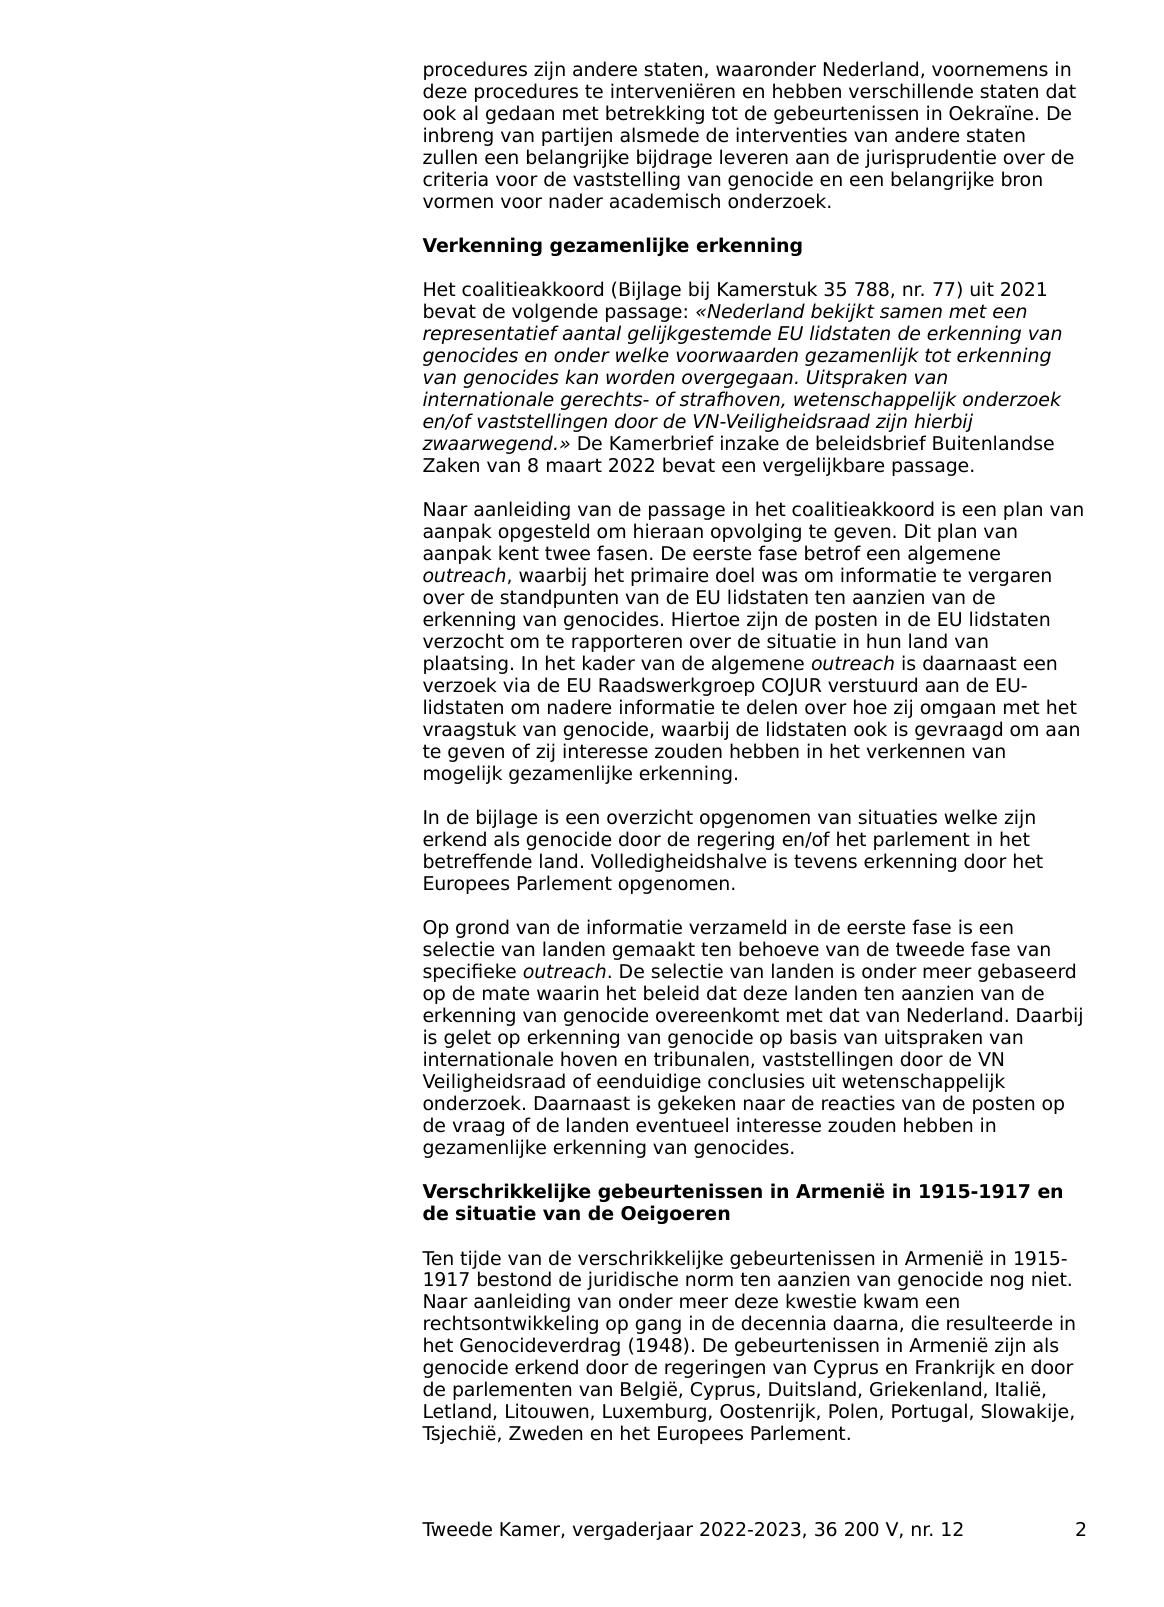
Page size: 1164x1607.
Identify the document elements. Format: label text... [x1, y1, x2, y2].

subtitle Verschrikkelijke gebeurtenissen in Armenië in 1915-1917 en de situatie van de Oeigoeren [422, 1181, 1087, 1225]
text procedures zijn andere staten, waaronder Nederland, voornemens in deze procedures te interveniëren en hebben verschillende staten dat ook al gedaan met betrekking tot de gebeurtenissen in Oekraïne. De inbreng van partijen alsmede de interventies van andere staten zullen een belangrijke bijdrage leveren aan de jurisprudentie over de criteria voor de vaststelling van genocide en een belangrijke bron vormen voor nader academisch onderzoek. [422, 59, 1087, 213]
text Ten tijde van de verschrikkelijke gebeurtenissen in Armenië in 1915-1917 bestond de juridische norm ten aanzien van genocide nog niet. Naar aanleiding van onder meer deze kwestie kwam een rechtsontwikkeling op gang in de decennia daarna, die resulteerde in het Genocideverdrag (1948). De gebeurtenissen in Armenië zijn als genocide erkend door de regeringen van Cyprus en Frankrijk en door de parlementen van België, Cyprus, Duitsland, Griekenland, Italië, Letland, Litouwen, Luxemburg, Oostenrijk, Polen, Portugal, Slowakije, Tsjechië, Zweden en het Europees Parlement. [422, 1247, 1087, 1445]
text Op grond van de informatie verzameld in de eerste fase is een selectie van landen gemaakt ten behoeve van de tweede fase van specifieke outreach. De selectie van landen is onder meer gebaseerd op de mate waarin het beleid dat deze landen ten aanzien van de erkenning van genocide overeenkomt met dat van Nederland. Daarbij is gelet op erkenning van genocide op basis van uitspraken van internationale hoven en tribunalen, vaststellingen door de VN Veiligheidsraad of eenduidige conclusies uit wetenschappelijk onderzoek. Daarnaast is gekeken naar de reacties van de posten op de vraag of de landen eventueel interesse zouden hebben in gezamenlijke erkenning van genocides. [422, 917, 1087, 1159]
text Het coalitieakkoord (Bijlage bij Kamerstuk 35 788, nr. 77) uit 2021 bevat de volgende passage: «Nederland bekijkt samen met een representatief aantal gelijkgestemde EU lidstaten de erkenning van genocides en onder welke voorwaarden gezamenlijk tot erkenning van genocides kan worden overgegaan. Uitspraken van internationale gerechts- of strafhoven, wetenschappelijk onderzoek en/of vaststellingen door de VN-Veiligheidsraad zijn hierbij zwaarwegend.» De Kamerbrief inzake de beleidsbrief Buitenlandse Zaken van 8 maart 2022 bevat een vergelijkbare passage. [422, 279, 1087, 477]
subtitle Verkenning gezamenlijke erkenning [422, 235, 1087, 257]
text In de bijlage is een overzicht opgenomen van situaties welke zijn erkend als genocide door de regering en/of het parlement in het betreffende land. Volledigheidshalve is tevens erkenning door het Europees Parlement opgenomen. [422, 807, 1087, 895]
text Naar aanleiding van de passage in het coalitieakkoord is een plan van aanpak opgesteld om hieraan opvolging te geven. Dit plan van aanpak kent twee fasen. De eerste fase betrof een algemene outreach, waarbij het primaire doel was om informatie te vergaren over de standpunten van de EU lidstaten ten aanzien van de erkenning van genocides. Hiertoe zijn de posten in de EU lidstaten verzocht om te rapporteren over de situatie in hun land van plaatsing. In het kader van de algemene outreach is daarnaast een verzoek via de EU Raadswerkgroep COJUR verstuurd aan de EU-lidstaten om nadere informatie te delen over hoe zij omgaan met het vraagstuk van genocide, waarbij de lidstaten ook is gevraagd om aan te geven of zij interesse zouden hebben in het verkennen van mogelijk gezamenlijke erkenning. [422, 499, 1087, 785]
